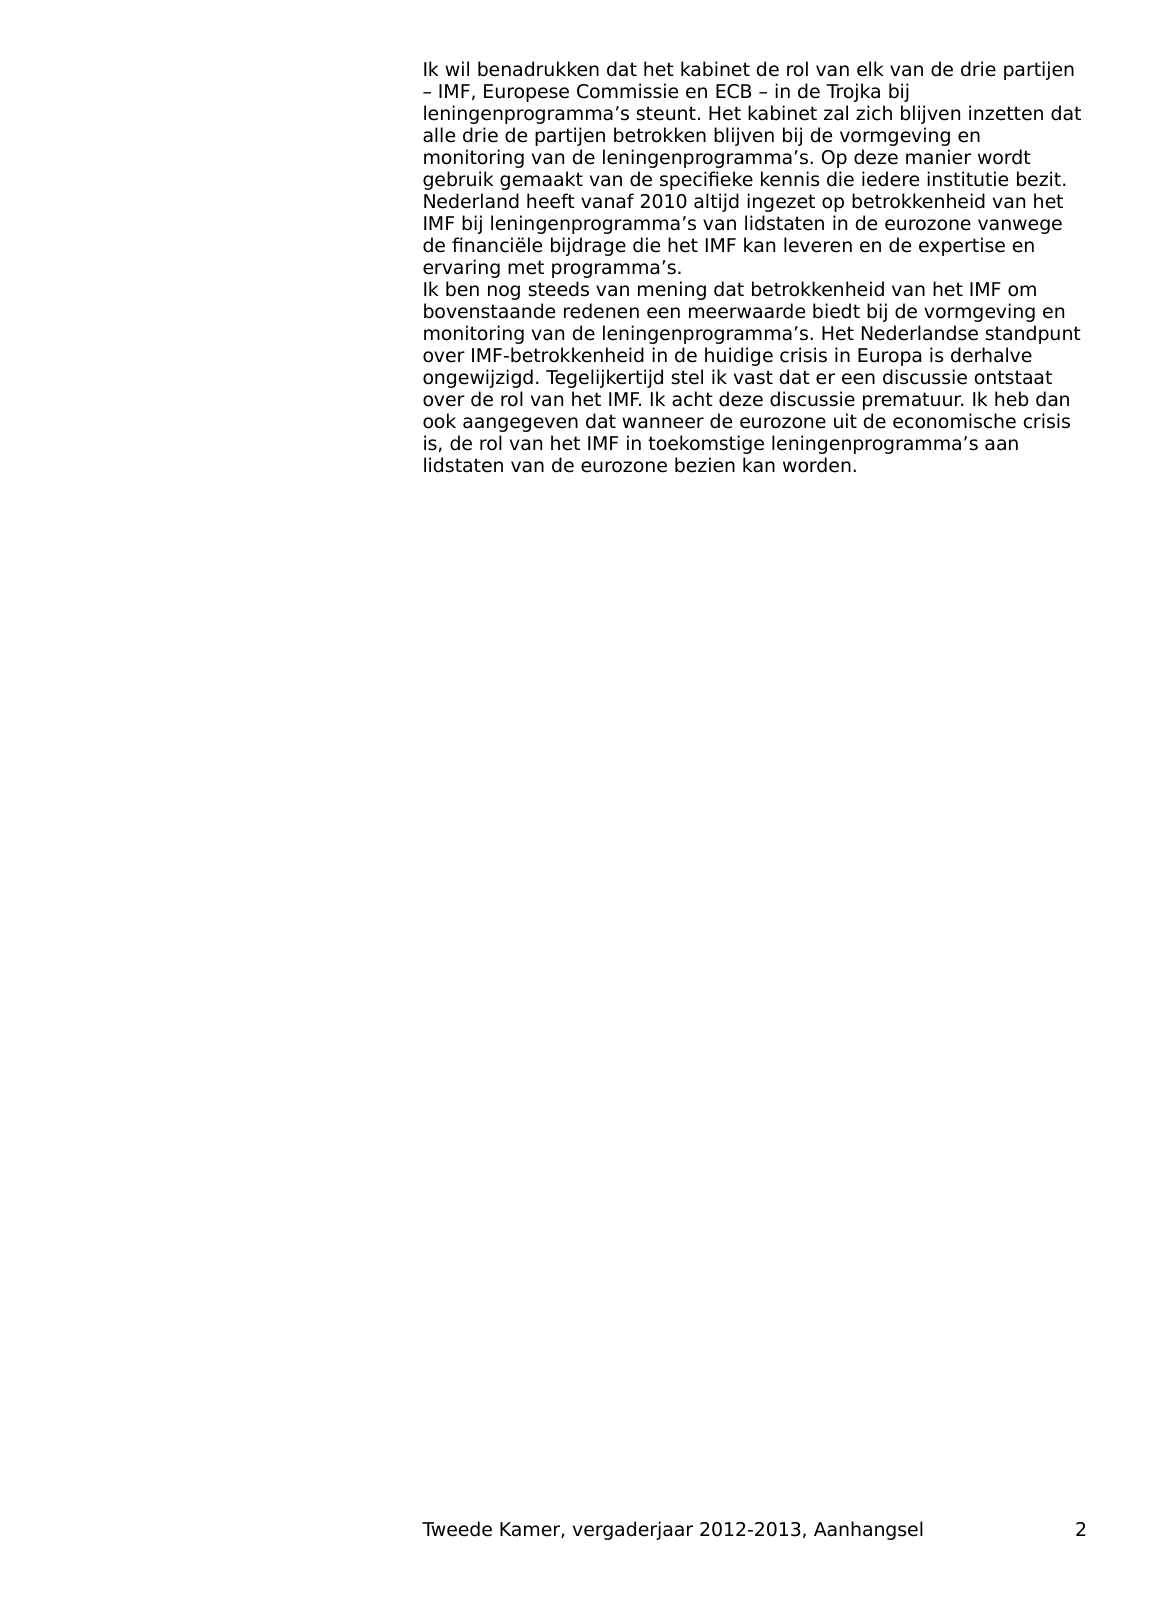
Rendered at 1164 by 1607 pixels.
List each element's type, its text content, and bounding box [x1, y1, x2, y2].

text Nederland heeft vanaf 2010 altijd ingezet op betrokkenheid van het IMF bij leningenprogramma’s van lidstaten in de eurozone vanwege de financiële bijdrage die het IMF kan leveren en de expertise en ervaring met programma’s. [422, 191, 1087, 279]
text Ik ben nog steeds van mening dat betrokkenheid van het IMF om bovenstaande redenen een meerwaarde biedt bij de vormgeving en monitoring van de leningenprogramma’s. Het Nederlandse standpunt over IMF-betrokkenheid in de huidige crisis in Europa is derhalve ongewijzigd. Tegelijkertijd stel ik vast dat er een discussie ontstaat over de rol van het IMF. Ik acht deze discussie prematuur. Ik heb dan ook aangegeven dat wanneer de eurozone uit de economische crisis is, de rol van het IMF in toekomstige leningenprogramma’s aan lidstaten van de eurozone bezien kan worden. [422, 279, 1087, 477]
text Ik wil benadrukken dat het kabinet de rol van elk van de drie partijen – IMF, Europese Commissie en ECB – in de Trojka bij leningenprogramma’s steunt. Het kabinet zal zich blijven inzetten dat alle drie de partijen betrokken blijven bij de vormgeving en monitoring van de leningenprogramma’s. Op deze manier wordt gebruik gemaakt van de specifieke kennis die iedere institutie bezit. [422, 59, 1087, 191]
